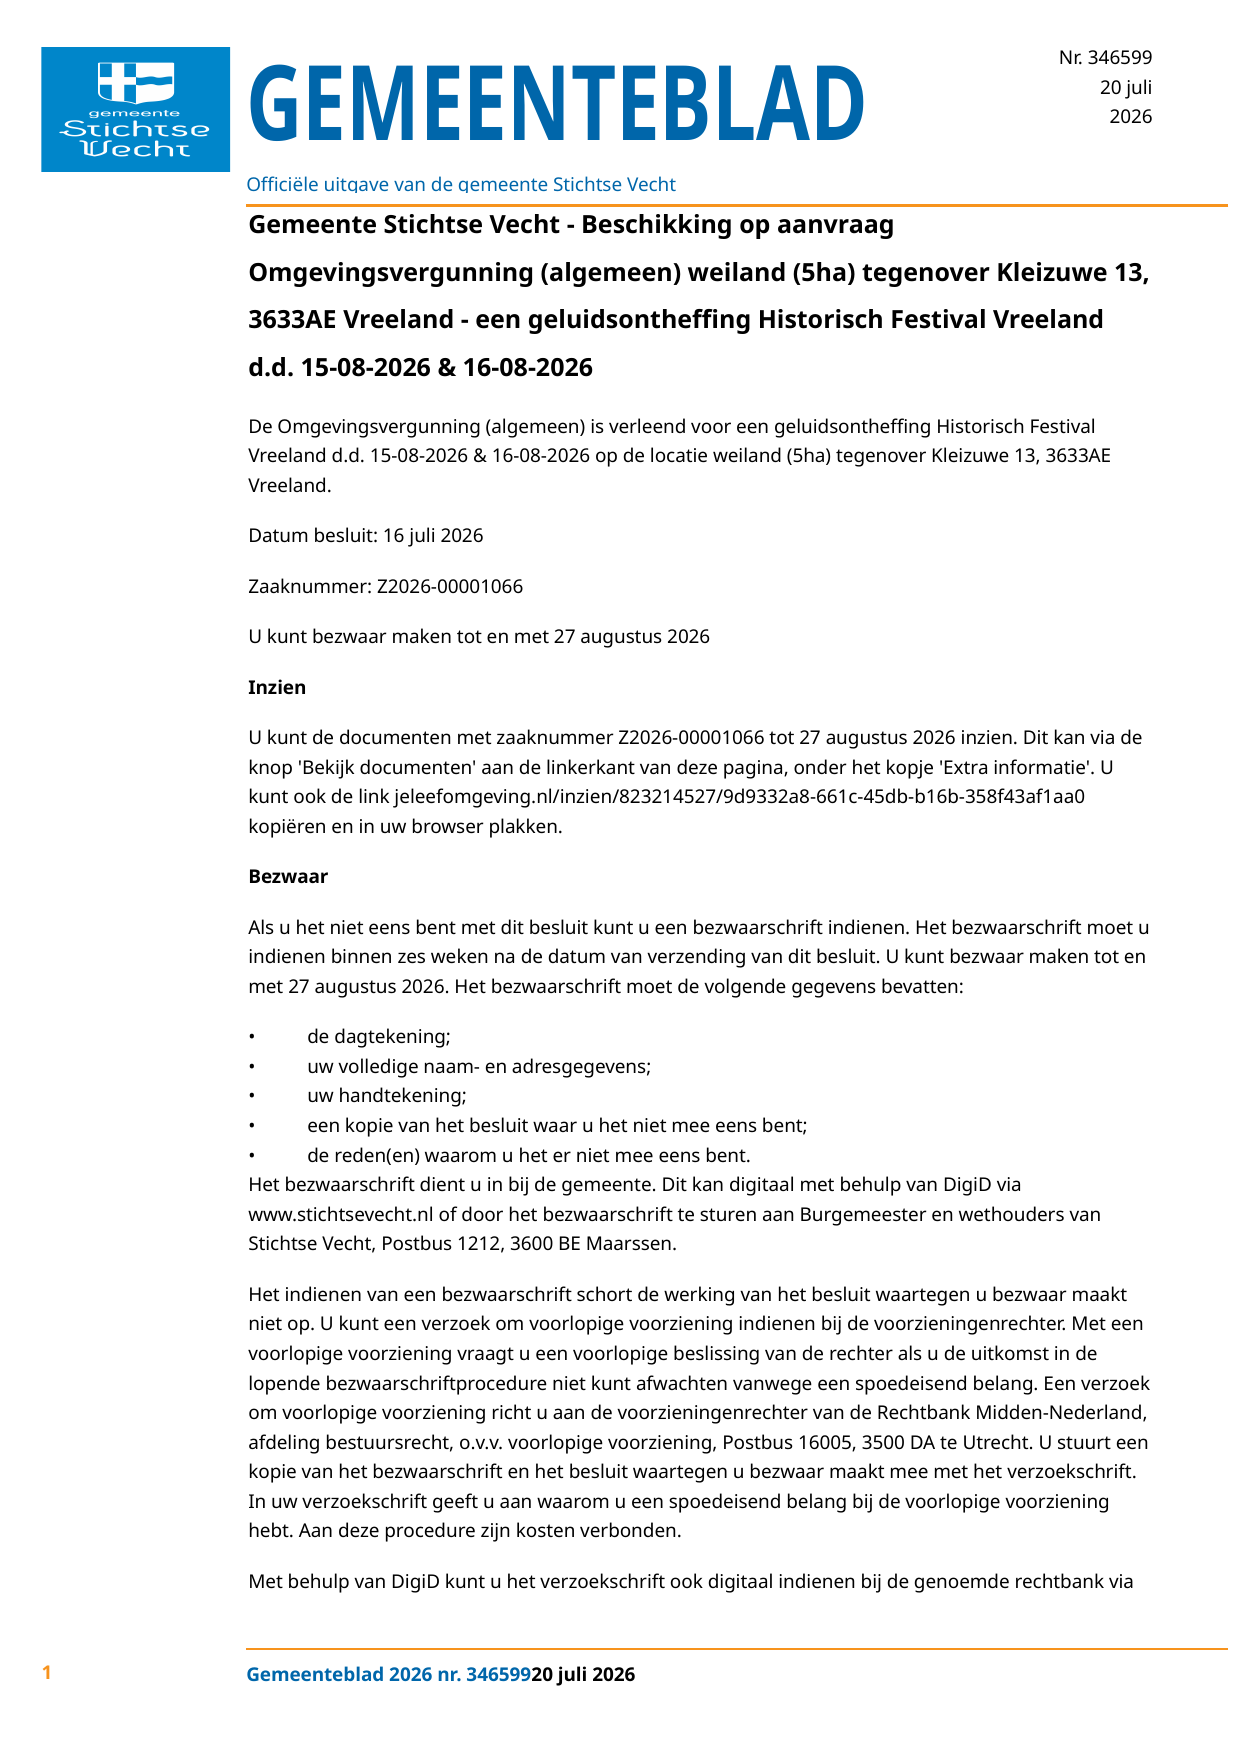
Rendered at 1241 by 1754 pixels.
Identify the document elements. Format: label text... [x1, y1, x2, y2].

text Inzien [248, 674, 1152, 700]
text U kunt bezwaar maken tot en met 27 augustus 2026 [248, 623, 1152, 649]
text Zaaknummer: Z2026-00001066 [248, 573, 1152, 599]
text Het bezwaarschrift dient u in bij de gemeente. Dit kan digitaal met behulp van DigiD via www.stichtsevecht.nl of door het bezwaarschrift te sturen aan Burgemeester en wethouders van Stichtse Vecht, Postbus 1212, 3600 BE Maarssen. [248, 1171, 1152, 1256]
picture [99, 63, 135, 101]
text De Omgevingsvergunning (algemeen) is verleend voor een geluidsontheffing Historisch Festival Vreeland d.d. 15-08-2026 & 16-08-2026 op de locatie weiland (5ha) tegenover Kleizuwe 13, 3633AE Vreeland. [248, 413, 1152, 498]
picture [137, 63, 174, 103]
text Het indienen van een bezwaarschrift schort de werking van het besluit waartegen u bezwaar maakt niet op. U kunt een verzoek om voorlopige voorziening indienen bij de voorzieningenrechter. Met een voorlopige voorziening vraagt u een voorlopige beslissing van de rechter als u de uitkomst in de lopende bezwaarschriftprocedure niet kunt afwachten vanwege een spoedeisend belang. Een verzoek om voorlopige voorziening richt u aan de voorzieningenrechter van de Rechtbank Midden-Nederland, afdeling bestuursrecht, o.v.v. voorlopige voorziening, Postbus 16005, 3500 DA te Utrecht. U stuurt een kopie van het bezwaarschrift en het besluit waartegen u bezwaar maakt mee met het verzoekschrift. In uw verzoekschrift geeft u aan waarom u een spoedeisend belang bij de voorlopige voorziening hebt. Aan deze procedure zijn kosten verbonden. [248, 1281, 1152, 1543]
list de dagtekening; [248, 1023, 1152, 1049]
text Bezwaar [248, 863, 1152, 889]
list uw volledige naam- en adresgegevens; [248, 1053, 1152, 1079]
text Datum besluit: 16 juli 2026 [248, 523, 1152, 548]
text Als u het niet eens bent met dit besluit kunt u een bezwaarschrift indienen. Het bezwaarschrift moet u indienen binnen zes weken na de datum van verzending van dit besluit. U kunt bezwaar maken tot en met 27 augustus 2026. Het bezwaarschrift moet de volgende gegevens bevatten: [248, 914, 1152, 999]
list de reden(en) waarom u het er niet mee eens bent. [248, 1142, 1152, 1168]
list uw handtekening; [248, 1083, 1152, 1108]
text Gemeente Stichtse Vecht - Beschikking op aanvraag Omgevingsvergunning (algemeen) weiland (5ha) tegenover Kleizuwe 13, 3633AE Vreeland - een geluidsontheffing Historisch Festival Vreeland d.d. 15-08-2026 & 16-08-2026 [248, 207, 1152, 384]
list een kopie van het besluit waar u het niet mee eens bent; [248, 1112, 1152, 1138]
text Met behulp van DigiD kunt u het verzoekschrift ook digitaal indienen bij de genoemde rechtbank via [248, 1568, 1152, 1594]
text U kunt de documenten met zaaknummer Z2026-00001066 tot 27 augustus 2026 inzien. Dit kan via de knop 'Bekijk documenten' aan de linkerkant van deze pagina, onder het kopje 'Extra informatie'. U kunt ook de link jeleefomgeving.nl/inzien/823214527/9d9332a8-661c-45db-b16b-358f43af1aa0 kopiëren en in uw browser plakken. [248, 724, 1152, 839]
